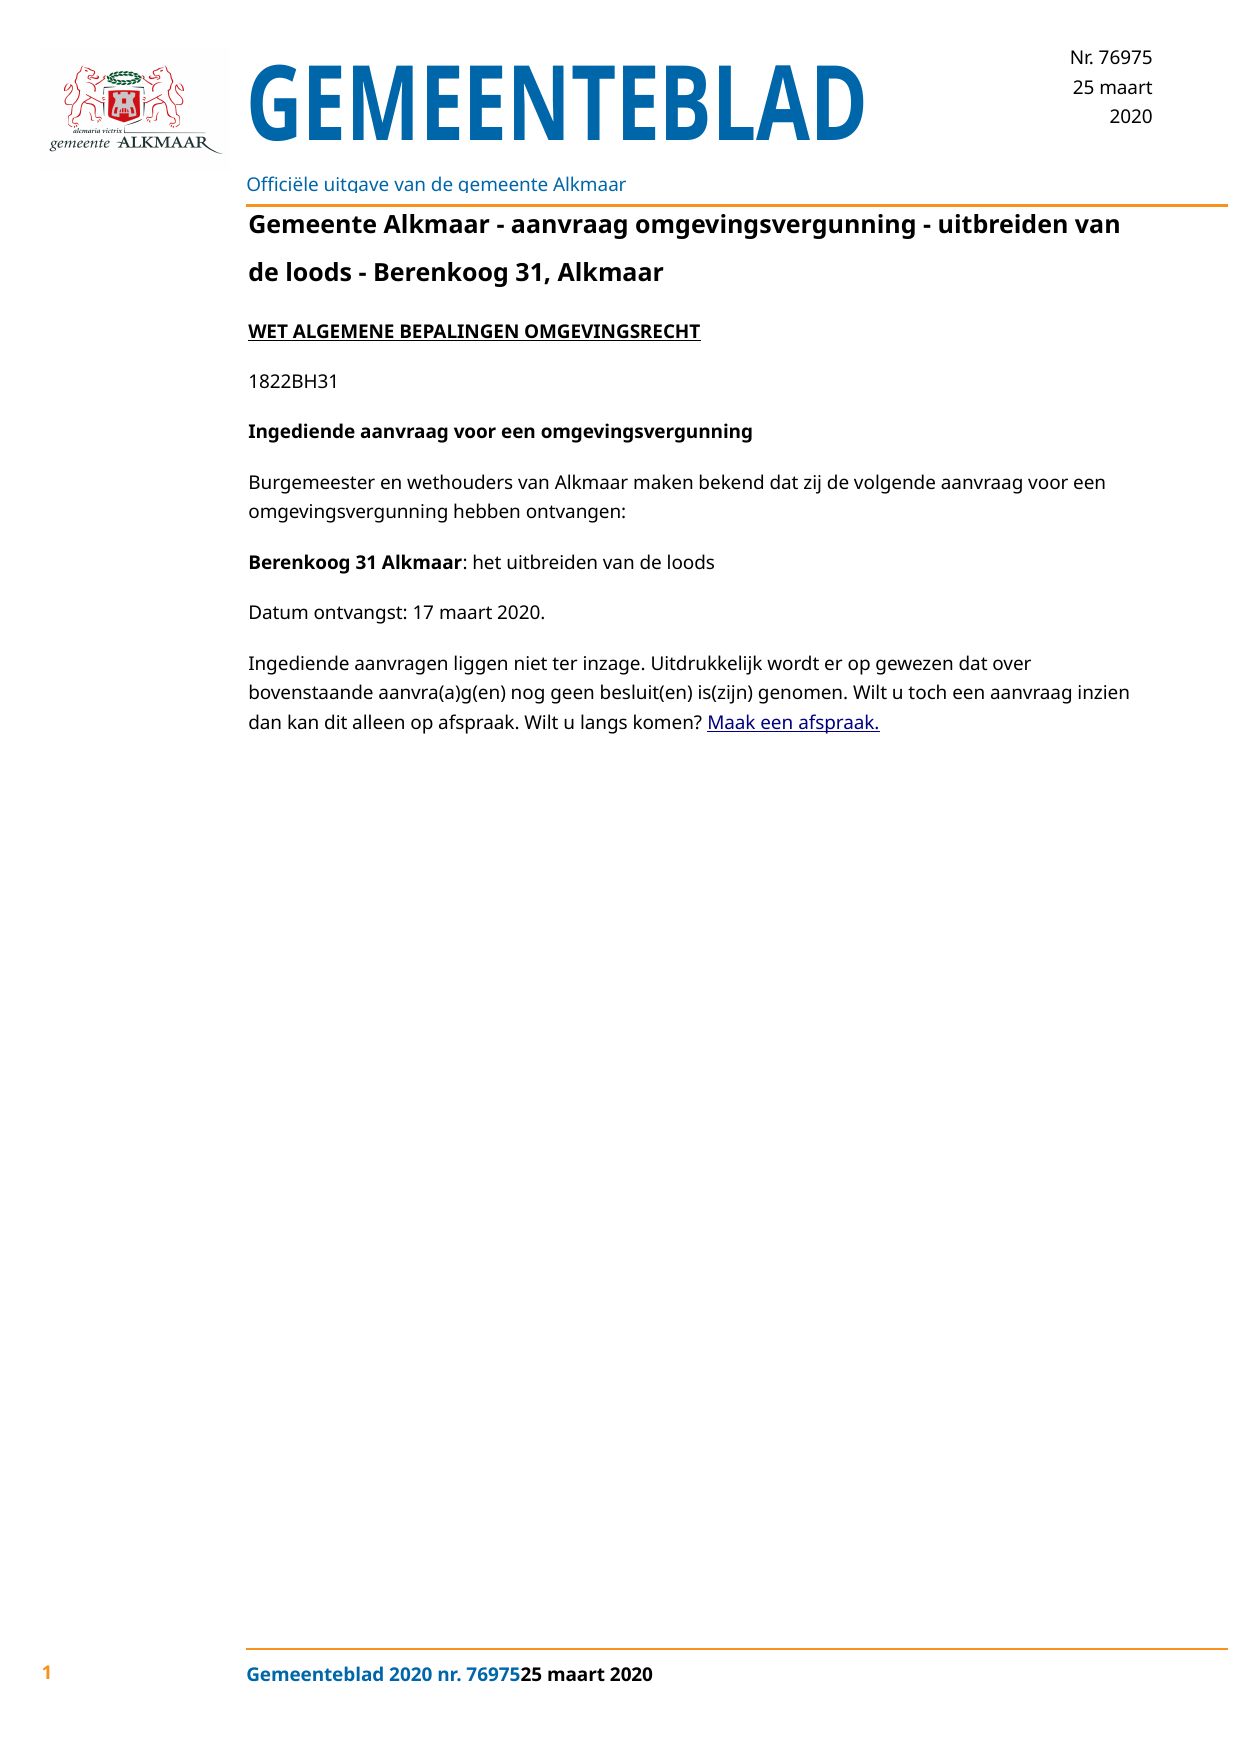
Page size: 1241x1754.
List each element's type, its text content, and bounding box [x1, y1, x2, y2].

text Datum ontvangst: 17 maart 2020. [248, 599, 1152, 625]
picture [41, 47, 231, 172]
text WET ALGEMENE BEPALINGEN OMGEVINGSRECHT [248, 318, 1152, 344]
text Ingediende aanvragen liggen niet ter inzage. Uitdrukkelijk wordt er op gewezen dat over bovenstaande aanvra(a)g(en) nog geen besluit(en) is(zijn) genomen. Wilt u toch een aanvraag inzien dan kan dit alleen op afspraak. Wilt u langs komen? Maak een afspraak. [248, 650, 1152, 735]
text Berenkoog 31 Alkmaar: het uitbreiden van de loods [248, 549, 1152, 575]
text Gemeente Alkmaar - aanvraag omgevingsvergunning - uitbreiden van de loods - Berenkoog 31, Alkmaar [248, 207, 1152, 288]
text 1822BH31 [248, 368, 1152, 394]
text Ingediende aanvraag voor een omgevingsvergunning [248, 419, 1152, 444]
text Burgemeester en wethouders van Alkmaar maken bekend dat zij de volgende aanvraag voor een omgevingsvergunning hebben ontvangen: [248, 469, 1152, 524]
